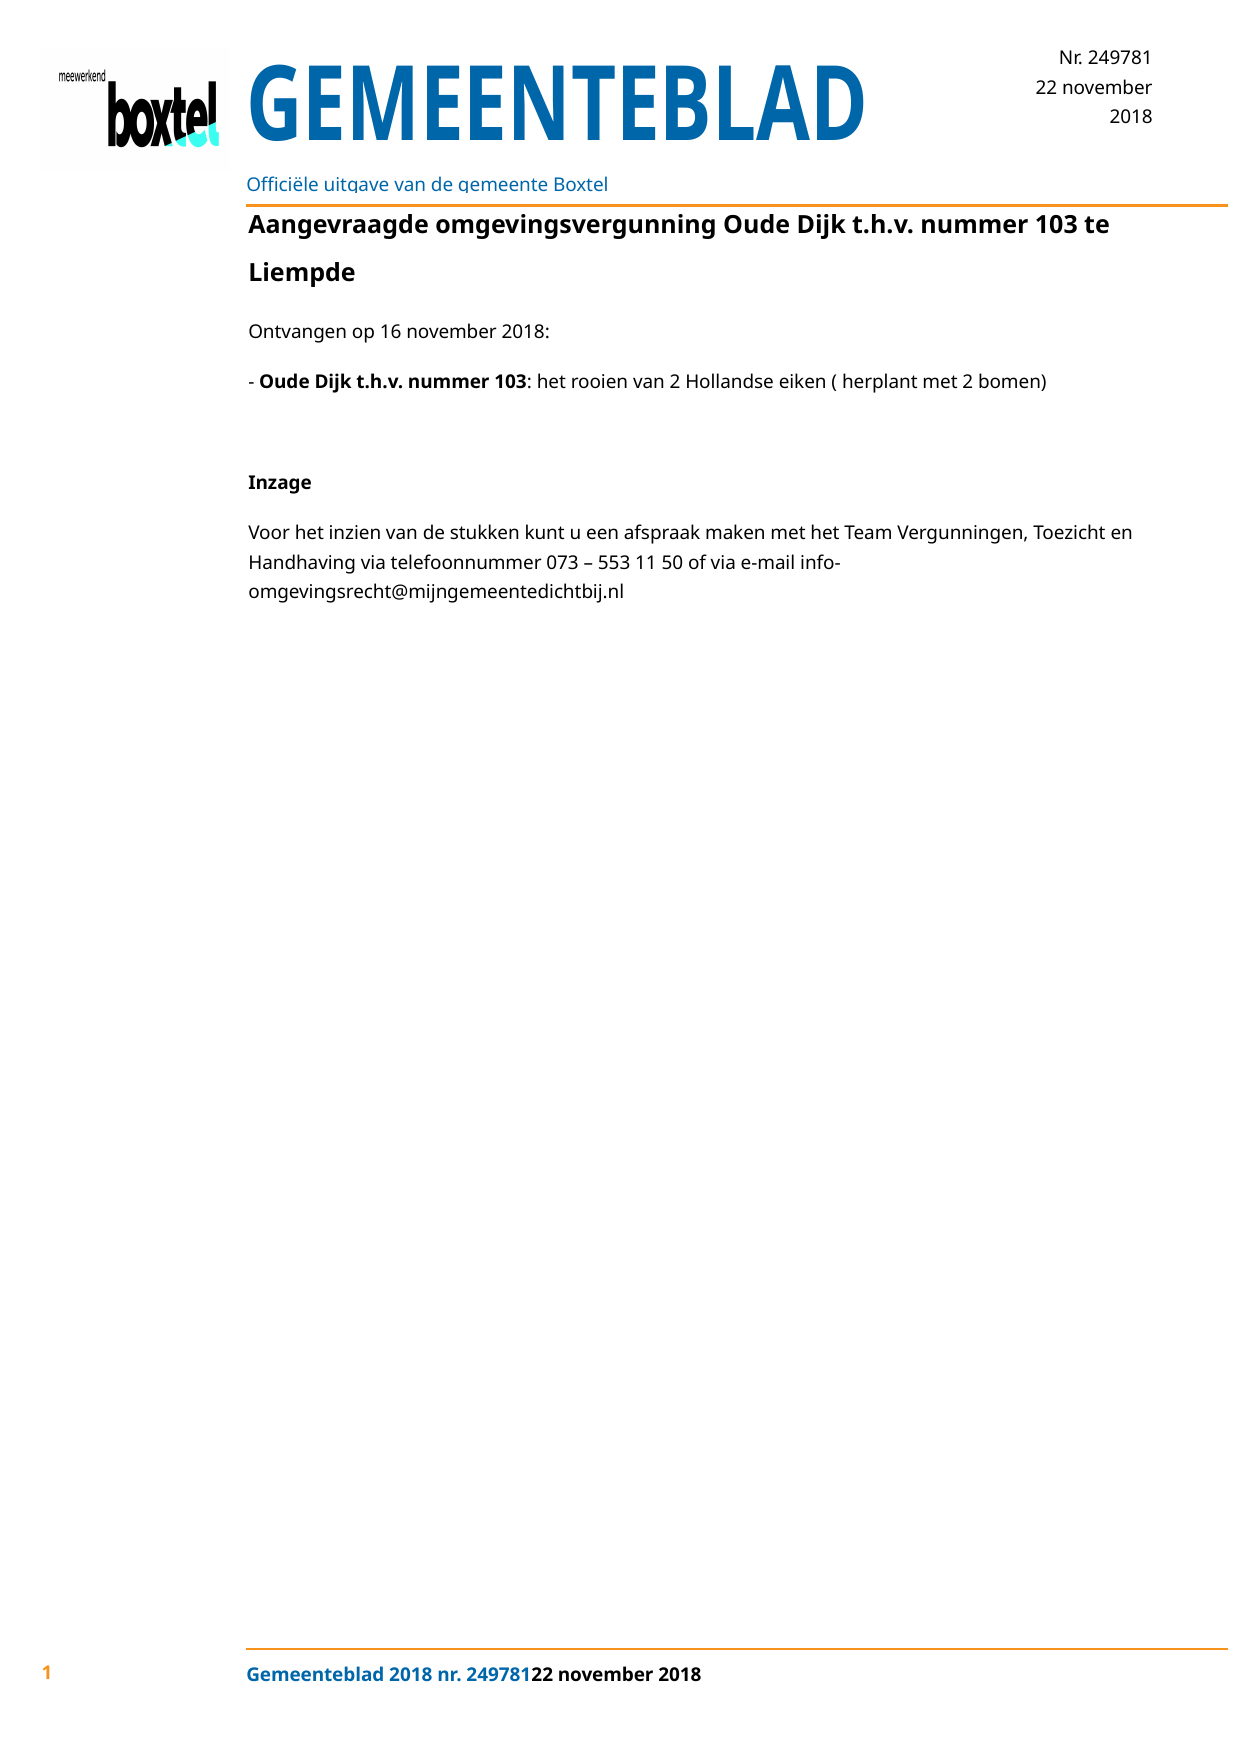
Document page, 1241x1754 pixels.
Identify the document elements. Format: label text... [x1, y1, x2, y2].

text Inzage [248, 469, 1152, 495]
text - Oude Dijk t.h.v. nummer 103: het rooien van 2 Hollandse eiken ( herplant met 2 bomen) [248, 368, 1152, 394]
picture [41, 47, 231, 172]
text Voor het inzien van de stukken kunt u een afspraak maken met het Team Vergunningen, Toezicht en Handhaving via telefoonnummer 073 – 553 11 50 of via e-mail info-omgevingsrecht@mijngemeentedichtbij.nl [248, 519, 1152, 604]
text Aangevraagde omgevingsvergunning Oude Dijk t.h.v. nummer 103 te Liempde [248, 207, 1152, 288]
text Ontvangen op 16 november 2018: [248, 318, 1152, 344]
